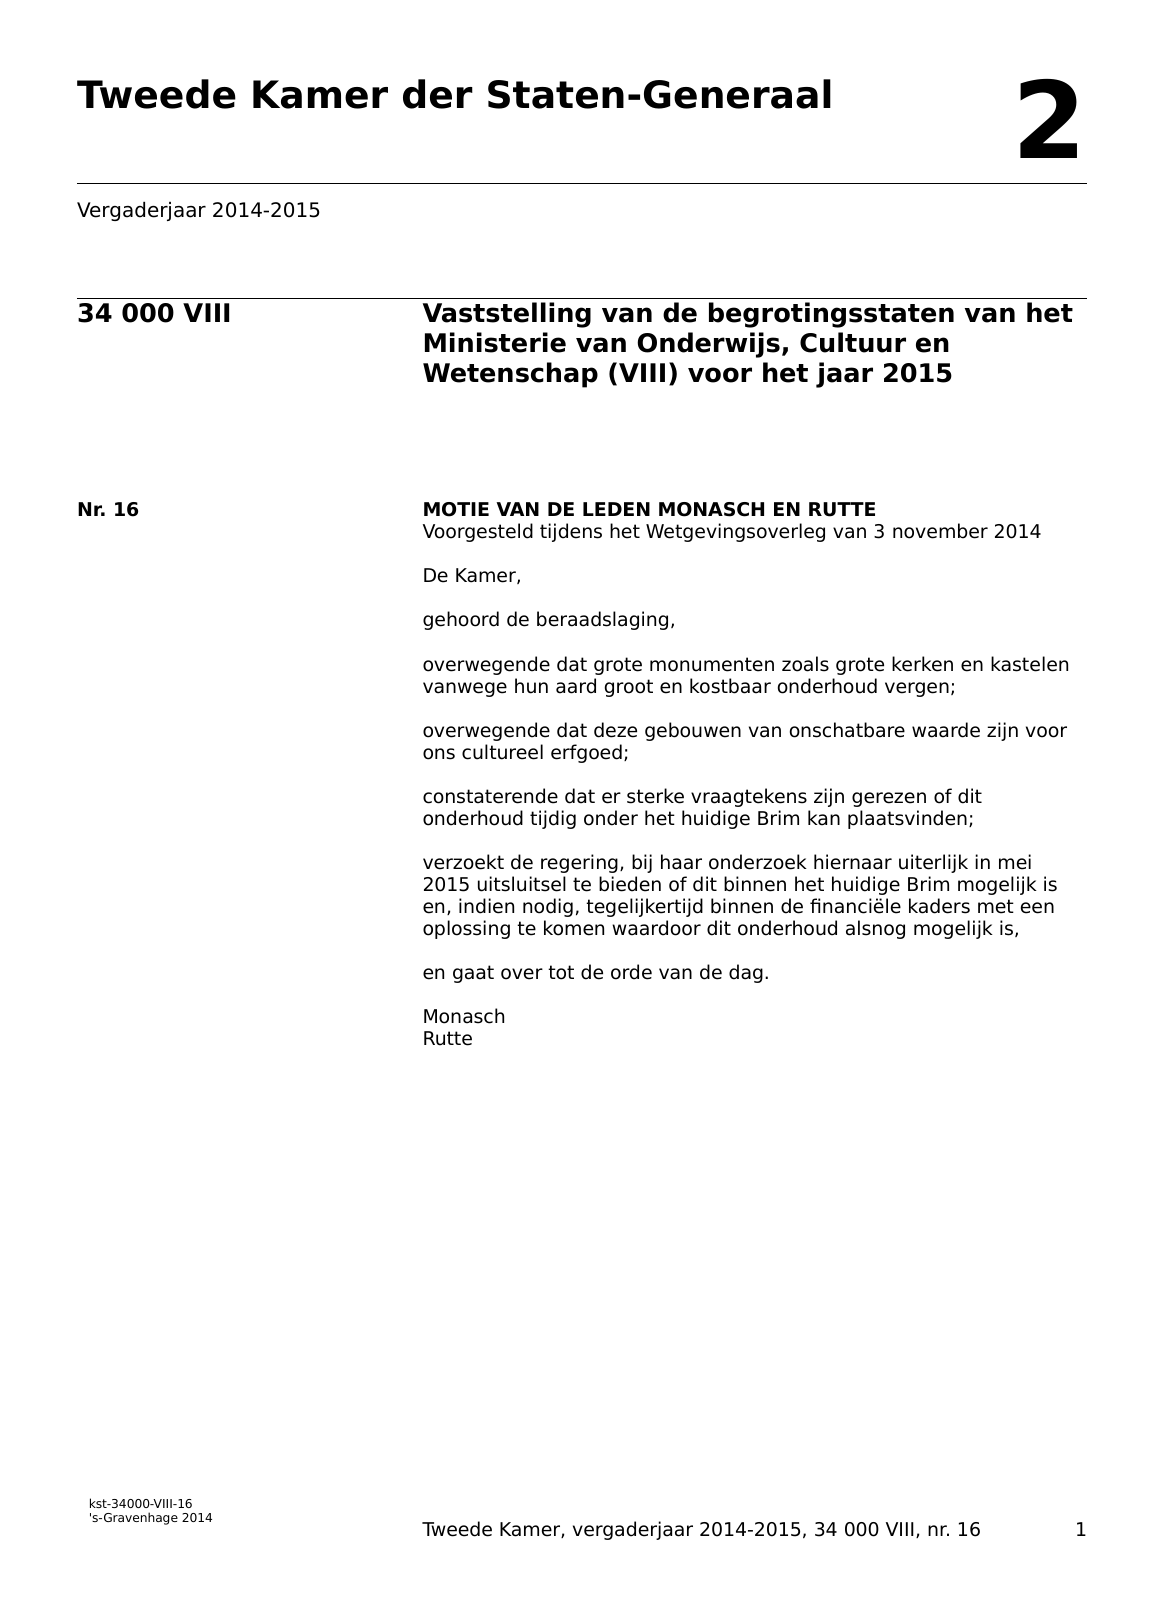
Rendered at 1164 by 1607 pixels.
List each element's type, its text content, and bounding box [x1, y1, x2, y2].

text en gaat over tot de orde van de dag. [422, 962, 1087, 984]
text 's-Gravenhage 2014 [88, 1511, 323, 1525]
table_header Tweede Kamer der Staten-Generaal [77, 59, 886, 183]
text constaterende dat er sterke vraagtekens zijn gerezen of dit onderhoud tijdig onder het huidige Brim kan plaatsvinden; [422, 786, 1087, 830]
text kst-34000-VIII-16 [88, 1497, 323, 1511]
text Rutte [422, 1028, 1087, 1050]
text overwegende dat grote monumenten zoals grote kerken en kastelen vanwege hun aard groot en kostbaar onderhoud vergen; [422, 653, 1087, 697]
subtitle Nr. 16 MOTIE VAN DE LEDEN MONASCH EN RUTTE [77, 499, 1087, 521]
text gehoord de beraadslaging, [422, 609, 1087, 631]
text Monasch [422, 1006, 1087, 1028]
table_header 2 [886, 59, 1087, 183]
table_cell Vergaderjaar 2014-2015 [77, 184, 1087, 298]
text overwegende dat deze gebouwen van onschatbare waarde zijn voor ons cultureel erfgoed; [422, 720, 1087, 764]
text Voorgesteld tijdens het Wetgevingsoverleg van 3 november 2014 [422, 521, 1087, 543]
text verzoekt de regering, bij haar onderzoek hiernaar uiterlijk in mei 2015 uitsluitsel te bieden of dit binnen het huidige Brim mogelijk is en, indien nodig, tegelijkertijd binnen de financiële kaders met een oplossing te komen waardoor dit onderhoud alsnog mogelijk is, [422, 852, 1087, 940]
subtitle 34 000 VIII Vaststelling van de begrotingsstaten van het Ministerie van Onderwijs, Cultuur en Wetenschap (VIII) voor het jaar 2015 [77, 299, 1087, 388]
text De Kamer, [422, 565, 1087, 587]
